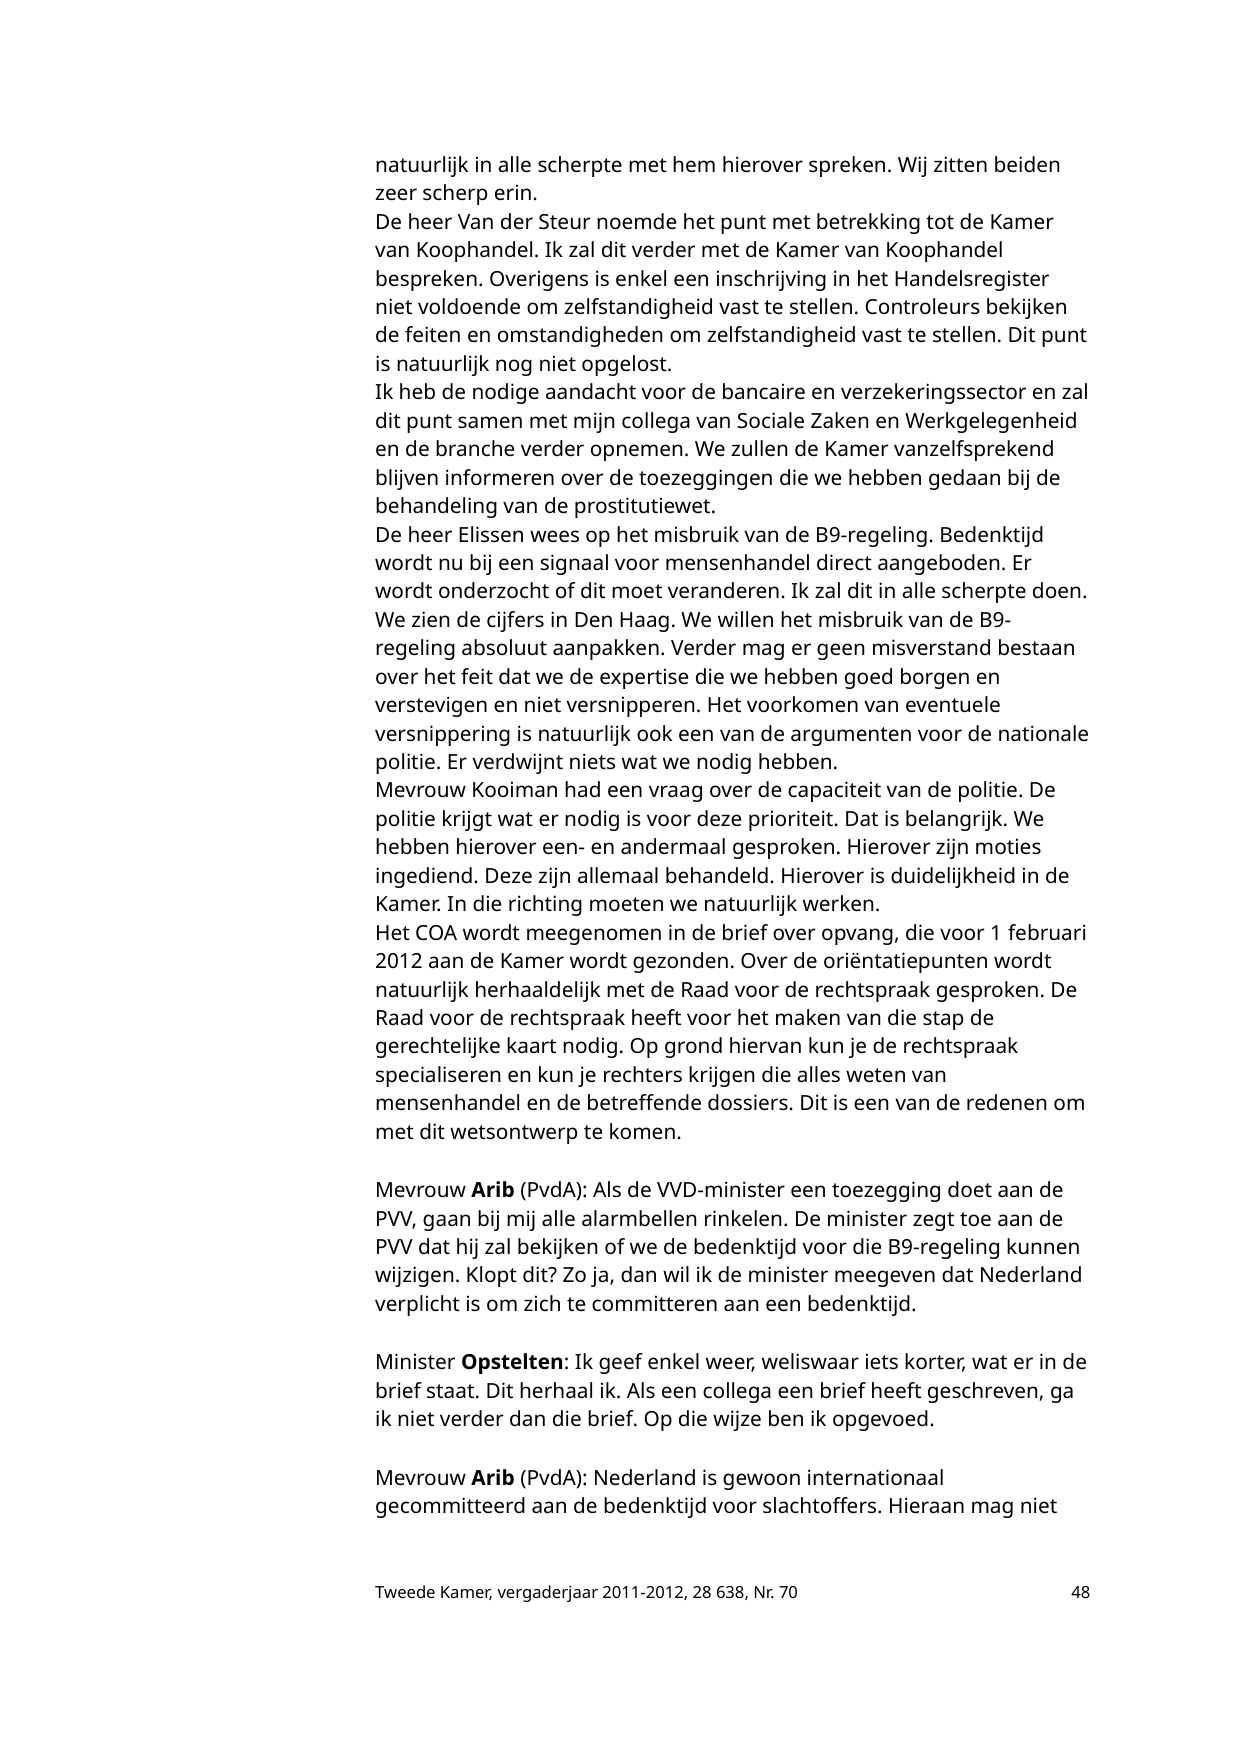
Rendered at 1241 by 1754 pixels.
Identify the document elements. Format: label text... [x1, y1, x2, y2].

text natuurlijk in alle scherpte met hem hierover spreken. Wij zitten beiden zeer scherp erin. [375, 150, 1090, 207]
text Mevrouw Arib (PvdA): Als de VVD-minister een toezegging doet aan de PVV, gaan bij mij alle alarmbellen rinkelen. De minister zegt toe aan de PVV dat hij zal bekijken of we de bedenktijd voor die B9-regeling kunnen wijzigen. Klopt dit? Zo ja, dan wil ik de minister meegeven dat Nederland verplicht is om zich te committeren aan een bedenktijd. [375, 1175, 1090, 1317]
text Het COA wordt meegenomen in de brief over opvang, die voor 1 februari 2012 aan de Kamer wordt gezonden. Over de oriëntatiepunten wordt natuurlijk herhaaldelijk met de Raad voor de rechtspraak gesproken. De Raad voor de rechtspraak heeft voor het maken van die stap de gerechtelijke kaart nodig. Op grond hiervan kun je de rechtspraak specialiseren en kun je rechters krijgen die alles weten van mensenhandel en de betreffende dossiers. Dit is een van de redenen om met dit wetsontwerp te komen. [375, 918, 1090, 1145]
text De heer Elissen wees op het misbruik van de B9-regeling. Bedenktijd wordt nu bij een signaal voor mensenhandel direct aangeboden. Er wordt onderzocht of dit moet veranderen. Ik zal dit in alle scherpte doen. We zien de cijfers in Den Haag. We willen het misbruik van de B9-regeling absoluut aanpakken. Verder mag er geen misverstand bestaan over het feit dat we de expertise die we hebben goed borgen en verstevigen en niet versnipperen. Het voorkomen van eventuele versnippering is natuurlijk ook een van de argumenten voor de nationale politie. Er verdwijnt niets wat we nodig hebben. [375, 520, 1090, 776]
text Minister Opstelten: Ik geef enkel weer, weliswaar iets korter, wat er in de brief staat. Dit herhaal ik. Als een collega een brief heeft geschreven, ga ik niet verder dan die brief. Op die wijze ben ik opgevoed. [375, 1347, 1090, 1433]
text Mevrouw Arib (PvdA): Nederland is gewoon internationaal gecommitteerd aan de bedenktijd voor slachtoffers. Hieraan mag niet [375, 1463, 1090, 1520]
text De heer Van der Steur noemde het punt met betrekking tot de Kamer van Koophandel. Ik zal dit verder met de Kamer van Koophandel bespreken. Overigens is enkel een inschrijving in het Handelsregister niet voldoende om zelfstandigheid vast te stellen. Controleurs bekijken de feiten en omstandigheden om zelfstandigheid vast te stellen. Dit punt is natuurlijk nog niet opgelost. [375, 207, 1090, 377]
text Ik heb de nodige aandacht voor de bancaire en verzekeringssector en zal dit punt samen met mijn collega van Sociale Zaken en Werkgelegenheid en de branche verder opnemen. We zullen de Kamer vanzelfsprekend blijven informeren over de toezeggingen die we hebben gedaan bij de behandeling van de prostitutiewet. [375, 377, 1090, 520]
text Mevrouw Kooiman had een vraag over de capaciteit van de politie. De politie krijgt wat er nodig is voor deze prioriteit. Dat is belangrijk. We hebben hierover een- en andermaal gesproken. Hierover zijn moties ingediend. Deze zijn allemaal behandeld. Hierover is duidelijkheid in de Kamer. In die richting moeten we natuurlijk werken. [375, 776, 1090, 918]
